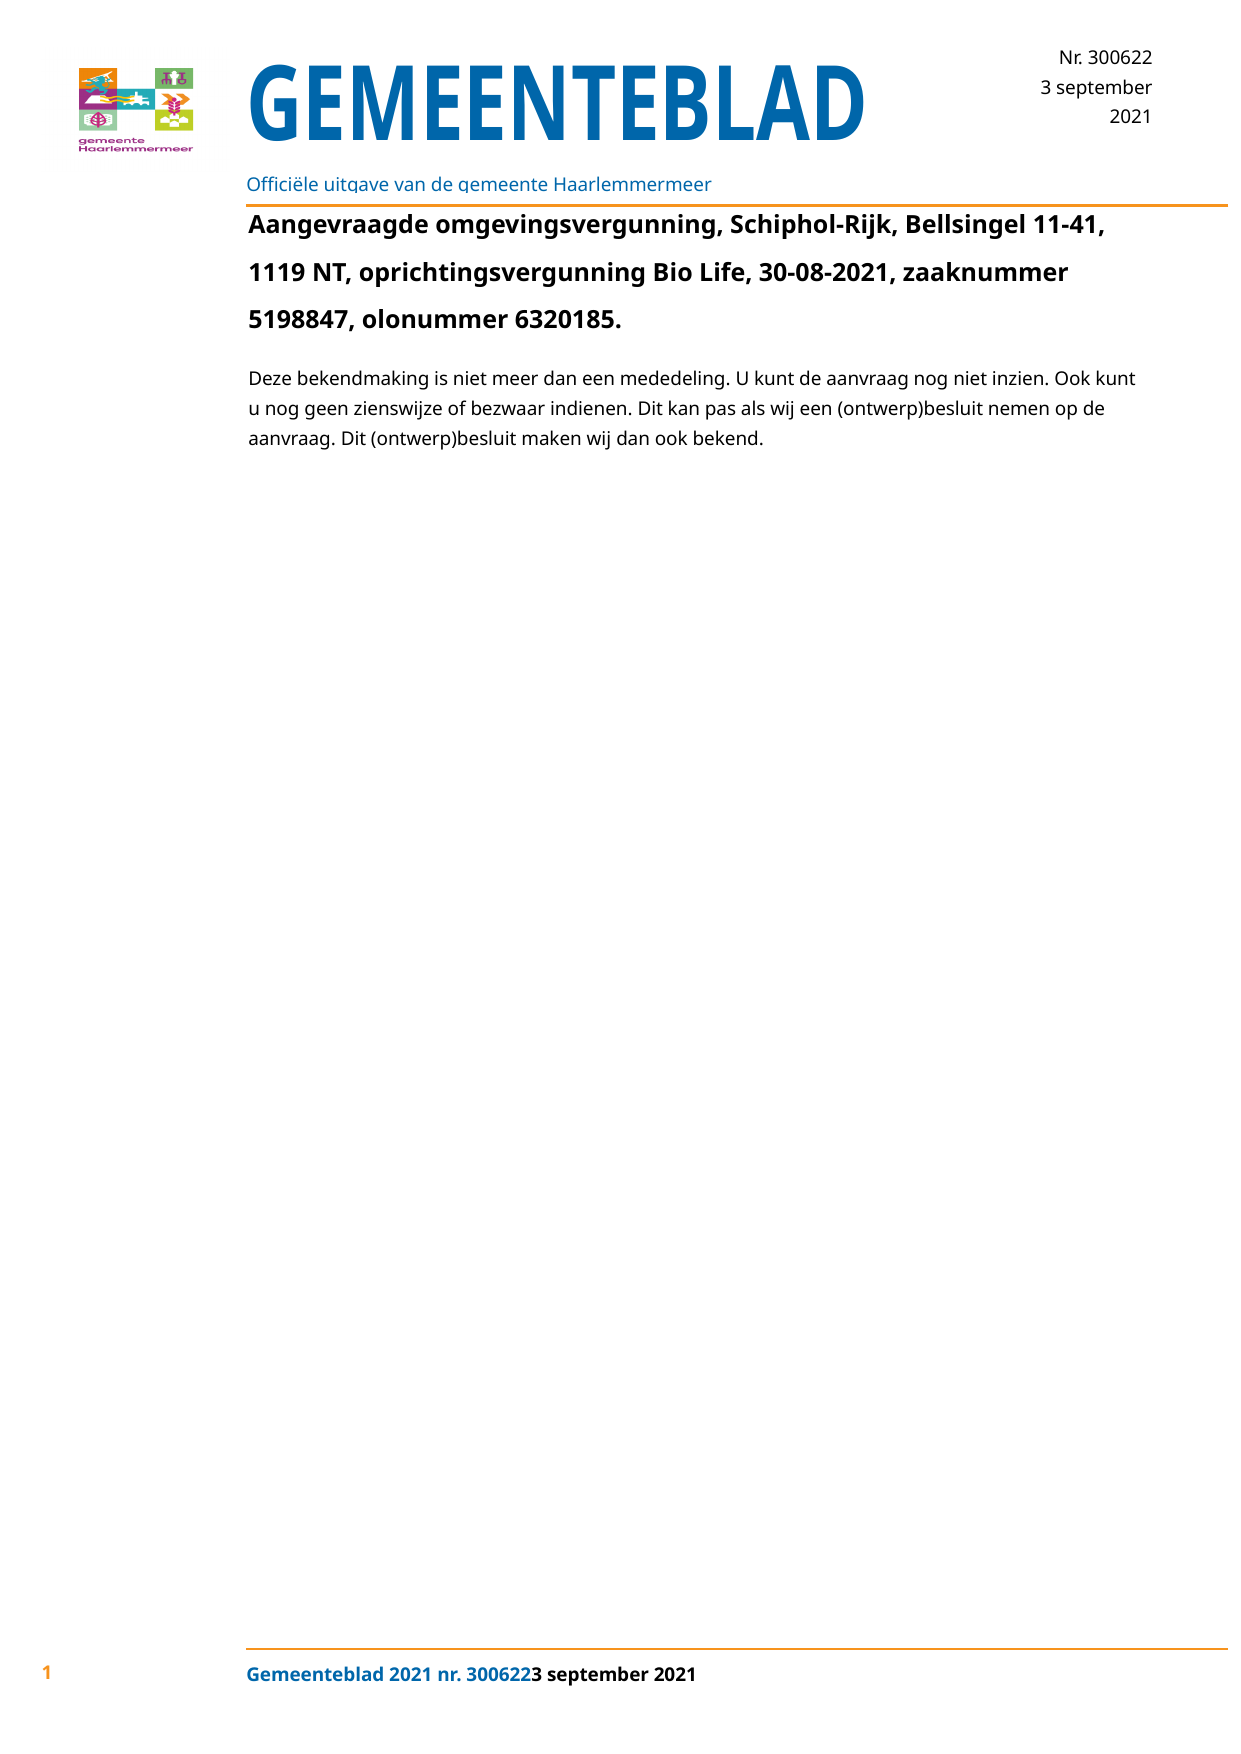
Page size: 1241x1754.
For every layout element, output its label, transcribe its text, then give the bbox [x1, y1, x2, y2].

picture [41, 47, 231, 172]
text Deze bekendmaking is niet meer dan een mededeling. U kunt de aanvraag nog niet inzien. Ook kunt u nog geen zienswijze of bezwaar indienen. Dit kan pas als wij een (ontwerp)besluit nemen op de aanvraag. Dit (ontwerp)besluit maken wij dan ook bekend. [248, 366, 1152, 450]
text Aangevraagde omgevingsvergunning, Schiphol-Rijk, Bellsingel 11-41, 1119 NT, oprichtingsvergunning Bio Life, 30-08-2021, zaaknummer 5198847, olonummer 6320185. [248, 207, 1152, 336]
